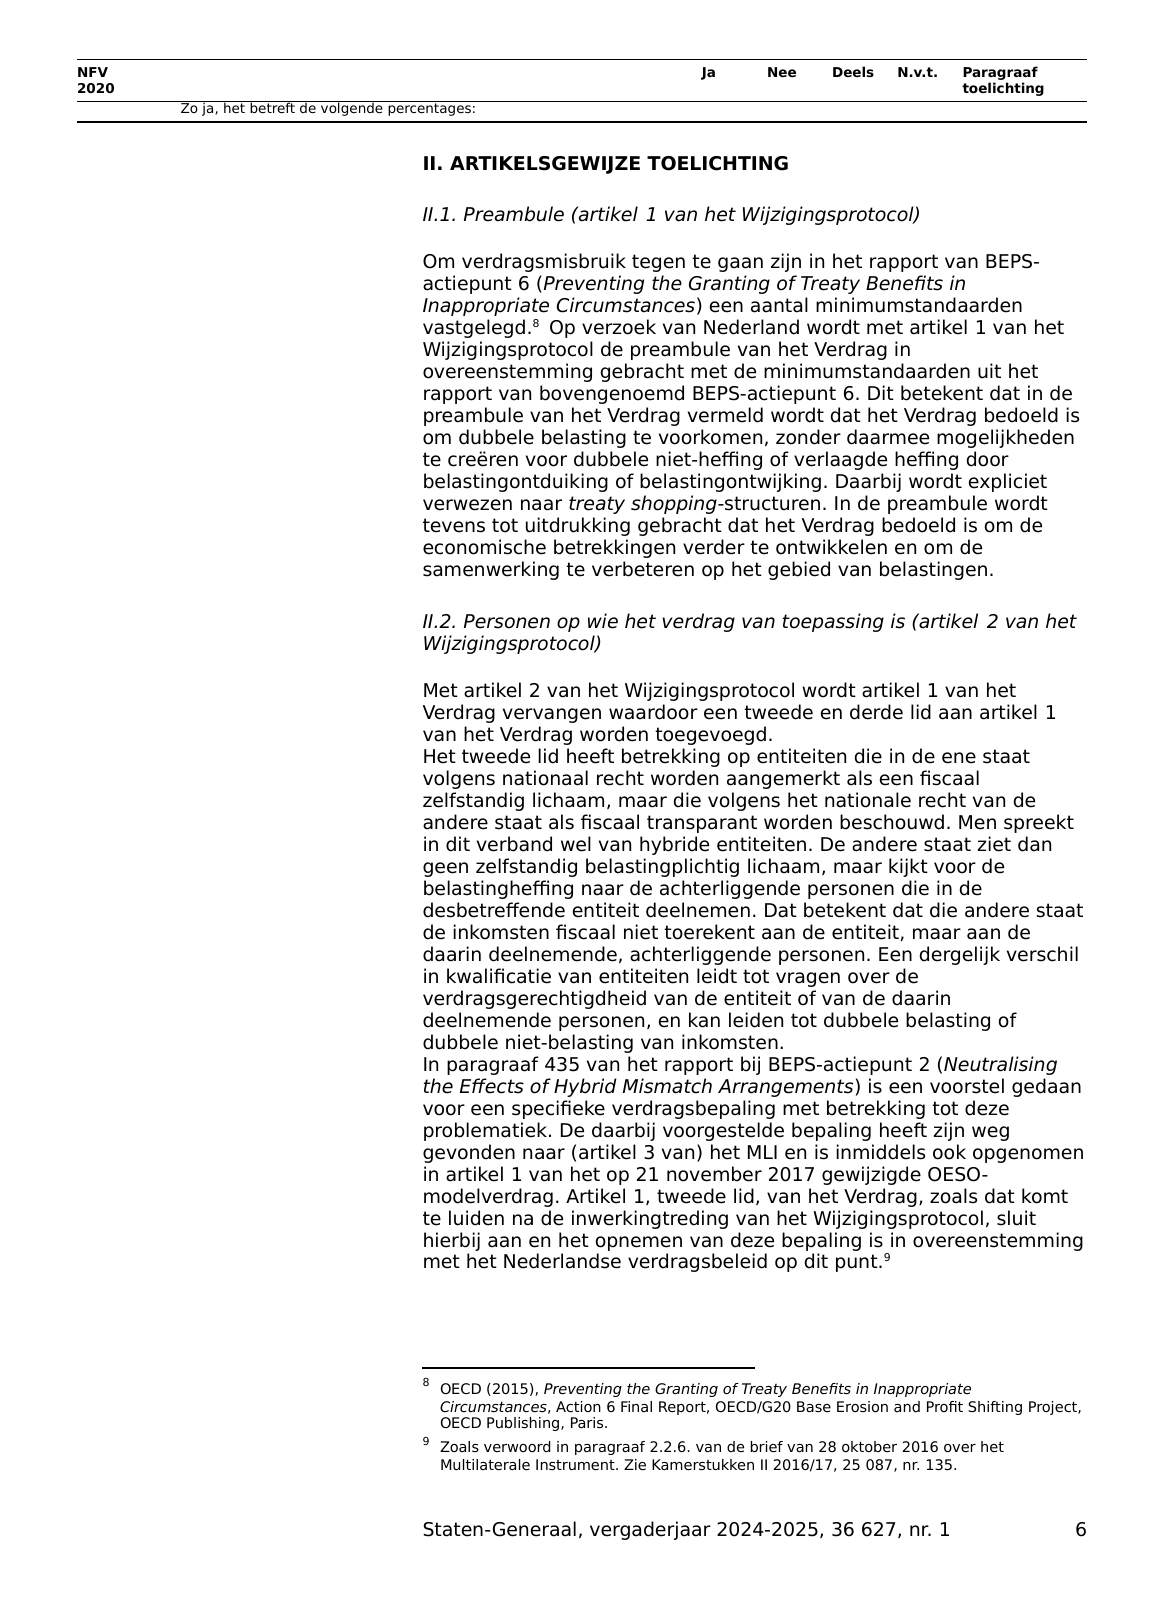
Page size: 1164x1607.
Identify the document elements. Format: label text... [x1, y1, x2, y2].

subtitle II.2. Personen op wie het verdrag van toepassing is (artikel 2 van het Wijzigingsprotocol) [422, 611, 1087, 655]
text OECD (2015), Preventing the Granting of Treaty Benefits in Inappropriate Circumstances, Action 6 Final Report, OECD/G20 Base Erosion and Profit Shifting Project, OECD Publishing, Paris. [422, 1377, 1087, 1432]
table_cell [696, 102, 1087, 121]
table_cell [77, 102, 142, 121]
text Met artikel 2 van het Wijzigingsprotocol wordt artikel 1 van het Verdrag vervangen waardoor een tweede en derde lid aan artikel 1 van het Verdrag worden toegevoegd. [422, 680, 1087, 746]
table_header Ja [696, 60, 761, 101]
table_header Nee [761, 60, 826, 101]
table_cell [142, 102, 174, 121]
text Het tweede lid heeft betrekking op entiteiten die in de ene staat volgens nationaal recht worden aangemerkt als een fiscaal zelfstandig lichaam, maar die volgens het nationale recht van de andere staat als fiscaal transparant worden beschouwd. Men spreekt in dit verband wel van hybride entiteiten. De andere staat ziet dan geen zelfstandig belastingplichtig lichaam, maar kijkt voor de belastingheffing naar de achterliggende personen die in de desbetreffende entiteit deelnemen. Dat betekent dat die andere staat de inkomsten fiscaal niet toerekent aan de entiteit, maar aan de daarin deelnemende, achterliggende personen. Een dergelijk verschil in kwalificatie van entiteiten leidt tot vragen over de verdragsgerechtigdheid van de entiteit of van de daarin deelnemende personen, en kan leiden tot dubbele belasting of dubbele niet-belasting van inkomsten. [422, 746, 1087, 1054]
text Om verdragsmisbruik tegen te gaan zijn in het rapport van BEPS-actiepunt 6 (Preventing the Granting of Treaty Benefits in Inappropriate Circumstances) een aantal minimumstandaarden vastgelegd. Op verzoek van Nederland wordt met artikel 1 van het Wijzigingsprotocol de preambule van het Verdrag in overeenstemming gebracht met de minimumstandaarden uit het rapport van bovengenoemd BEPS-actiepunt 6. Dit betekent dat in de preambule van het Verdrag vermeld wordt dat het Verdrag bedoeld is om dubbele belasting te voorkomen, zonder daarmee mogelijkheden te creëren voor dubbele niet-heffing of verlaagde heffing door belastingontduiking of belastingontwijking. Daarbij wordt expliciet verwezen naar treaty shopping-structuren. In de preambule wordt tevens tot uitdrukking gebracht dat het Verdrag bedoeld is om de economische betrekkingen verder te ontwikkelen en om de samenwerking te verbeteren op het gebied van belastingen. [422, 251, 1087, 581]
table_cell Zo ja, het betreft de volgende percentages: [175, 102, 696, 121]
table_header N.v.t. [891, 60, 956, 101]
text Zoals verwoord in paragraaf 2.2.6. van de brief van 28 oktober 2016 over het Multilaterale Instrument. Zie Kamerstukken II 2016/17, 25 087, nr. 135. [422, 1435, 1087, 1474]
subtitle II.1. Preambule (artikel 1 van het Wijzigingsprotocol) [422, 204, 1087, 226]
text In paragraaf 435 van het rapport bij BEPS-actiepunt 2 (Neutralising the Effects of Hybrid Mismatch Arrangements) is een voorstel gedaan voor een specifieke verdragsbepaling met betrekking tot deze problematiek. De daarbij voorgestelde bepaling heeft zijn weg gevonden naar (artikel 3 van) het MLI en is inmiddels ook opgenomen in artikel 1 van het op 21 november 2017 gewijzigde OESO-modelverdrag. Artikel 1, tweede lid, van het Verdrag, zoals dat komt te luiden na de inwerkingtreding van het Wijzigingsprotocol, sluit hierbij aan en het opnemen van deze bepaling is in overeenstemming met het Nederlandse verdragsbeleid op dit punt. [422, 1054, 1087, 1273]
table_header Deels [826, 60, 891, 101]
table_header [142, 60, 696, 101]
table_header NFV 2020 [77, 60, 142, 101]
table_header Paragraaf toelichting [956, 60, 1087, 101]
subtitle II. ARTIKELSGEWIJZE TOELICHTING [422, 152, 1087, 174]
